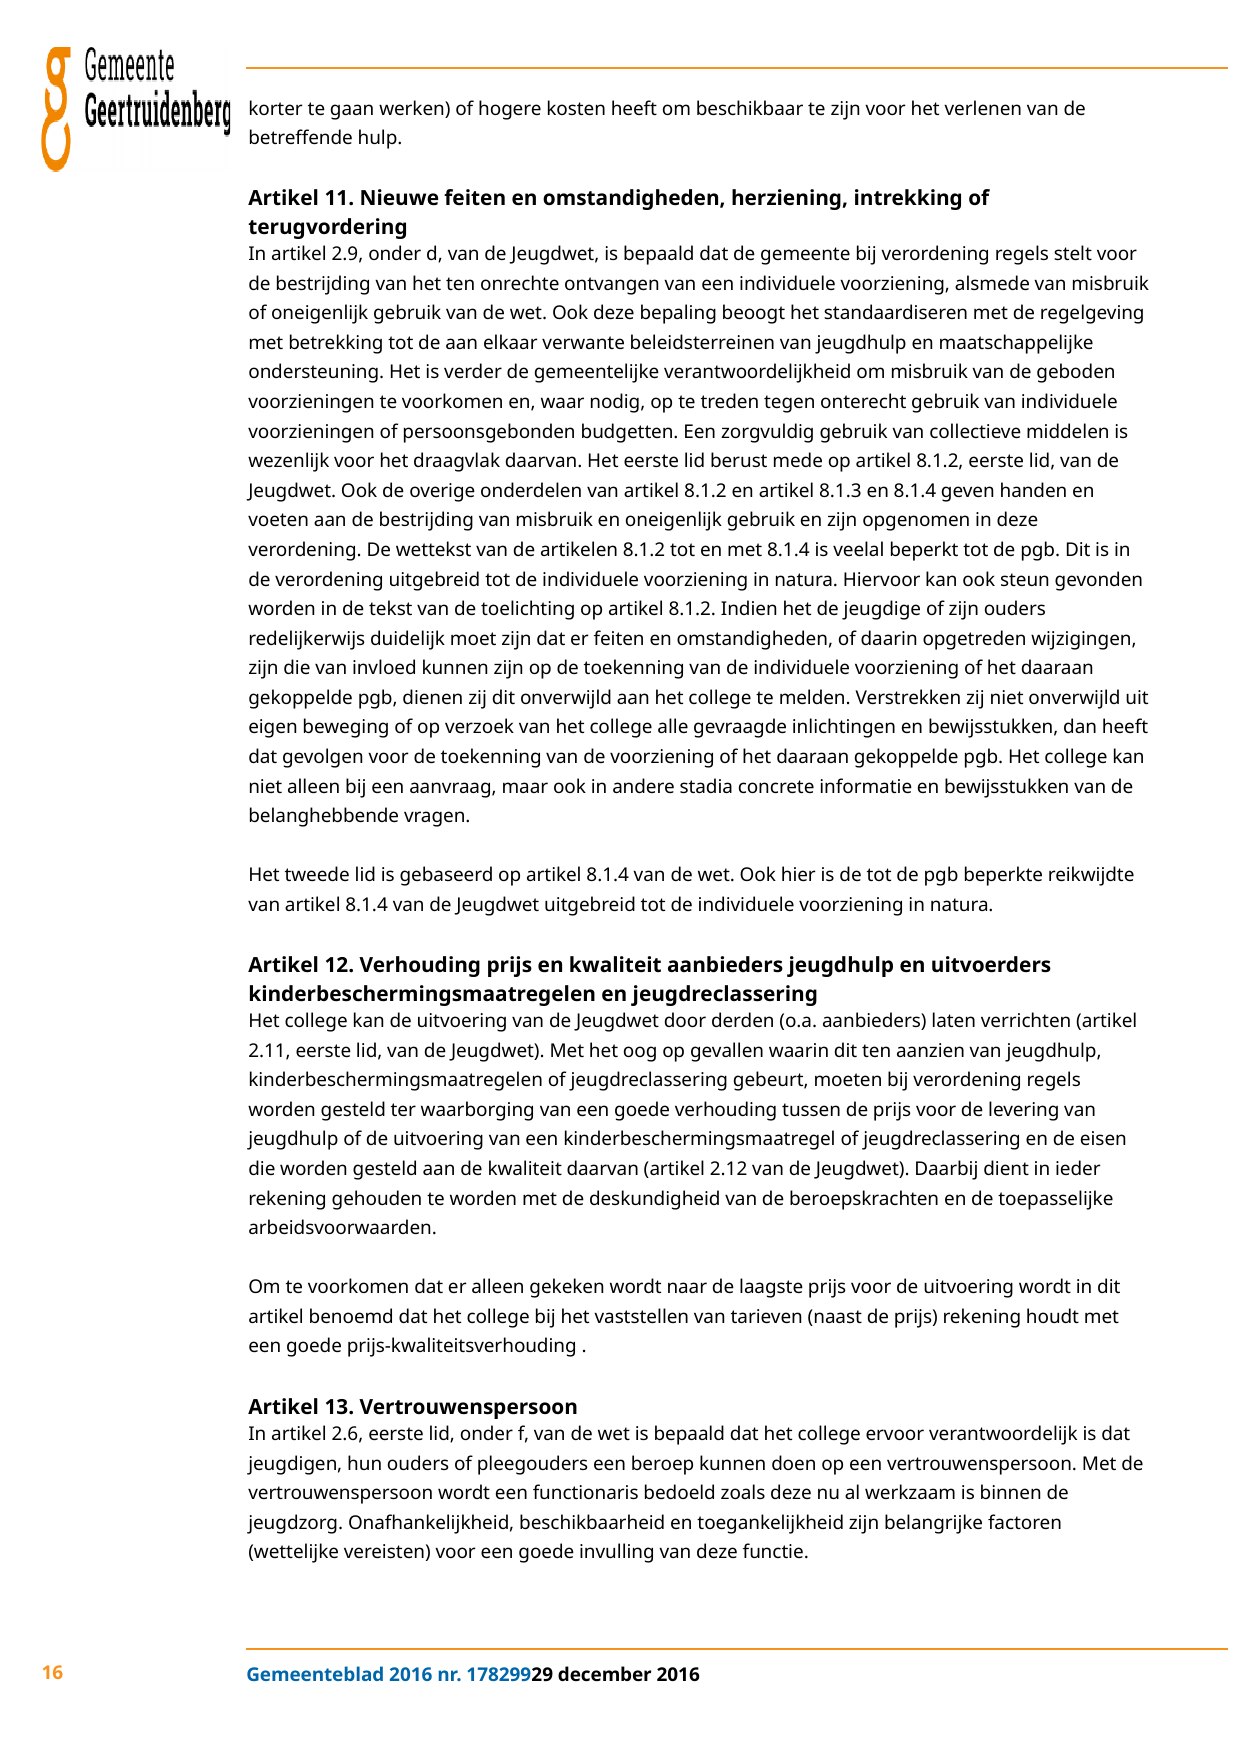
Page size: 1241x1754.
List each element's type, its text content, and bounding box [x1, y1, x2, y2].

picture [41, 47, 231, 172]
text Artikel 12. Verhouding prijs en kwaliteit aanbieders jeugdhulp en uitvoerders kinderbeschermingsmaatregelen en jeugdreclassering [248, 950, 1152, 1007]
text In artikel 2.9, onder d, van de Jeugdwet, is bepaald dat de gemeente bij verordening regels stelt voor de bestrijding van het ten onrechte ontvangen van een individuele voorziening, alsmede van misbruik of oneigenlijk gebruik van de wet. Ook deze bepaling beoogt het standaardiseren met de regelgeving met betrekking tot de aan elkaar verwante beleidsterreinen van jeugdhulp en maatschappelijke ondersteuning. Het is verder de gemeentelijke verantwoordelijkheid om misbruik van de geboden voorzieningen te voorkomen en, waar nodig, op te treden tegen onterecht gebruik van individuele voorzieningen of persoonsgebonden budgetten. Een zorgvuldig gebruik van collectieve middelen is wezenlijk voor het draagvlak daarvan. Het eerste lid berust mede op artikel 8.1.2, eerste lid, van de Jeugdwet. Ook de overige onderdelen van artikel 8.1.2 en artikel 8.1.3 en 8.1.4 geven handen en voeten aan de bestrijding van misbruik en oneigenlijk gebruik en zijn opgenomen in deze verordening. De wettekst van de artikelen 8.1.2 tot en met 8.1.4 is veelal beperkt tot de pgb. Dit is in de verordening uitgebreid tot de individuele voorziening in natura. Hiervoor kan ook steun gevonden worden in de tekst van de toelichting op artikel 8.1.2. Indien het de jeugdige of zijn ouders redelijkerwijs duidelijk moet zijn dat er feiten en omstandigheden, of daarin opgetreden wijzigingen, zijn die van invloed kunnen zijn op de toekenning van de individuele voorziening of het daaraan gekoppelde pgb, dienen zij dit onverwijld aan het college te melden. Verstrekken zij niet onverwijld uit eigen beweging of op verzoek van het college alle gevraagde inlichtingen en bewijsstukken, dan heeft dat gevolgen voor de toekenning van de voorziening of het daaraan gekoppelde pgb. Het college kan niet alleen bij een aanvraag, maar ook in andere stadia concrete informatie en bewijsstukken van de belanghebbende vragen. [248, 240, 1152, 828]
text korter te gaan werken) of hogere kosten heeft om beschikbaar te zijn voor het verlenen van de betreffende hulp. [248, 95, 1152, 150]
text Om te voorkomen dat er alleen gekeken wordt naar de laagste prijs voor de uitvoering wordt in dit artikel benoemd dat het college bij het vaststellen van tarieven (naast de prijs) rekening houdt met een goede prijs-kwaliteitsverhouding . [248, 1273, 1152, 1358]
text Artikel 13. Vertrouwenspersoon [248, 1392, 1152, 1420]
text Het college kan de uitvoering van de Jeugdwet door derden (o.a. aanbieders) laten verrichten (artikel 2.11, eerste lid, van de Jeugdwet). Met het oog op gevallen waarin dit ten aanzien van jeugdhulp, kinderbeschermingsmaatregelen of jeugdreclassering gebeurt, moeten bij verordening regels worden gesteld ter waarborging van een goede verhouding tussen de prijs voor de levering van jeugdhulp of de uitvoering van een kinderbeschermingsmaatregel of jeugdreclassering en de eisen die worden gesteld aan de kwaliteit daarvan (artikel 2.12 van de Jeugdwet). Daarbij dient in ieder rekening gehouden te worden met de deskundigheid van de beroepskrachten en de toepasselijke arbeidsvoorwaarden. [248, 1007, 1152, 1240]
text Het tweede lid is gebaseerd op artikel 8.1.4 van de wet. Ook hier is de tot de pgb beperkte reikwijdte van artikel 8.1.4 van de Jeugdwet uitgebreid tot de individuele voorziening in natura. [248, 862, 1152, 917]
text Artikel 11. Nieuwe feiten en omstandigheden, herziening, intrekking of terugvordering [248, 183, 1152, 240]
text In artikel 2.6, eerste lid, onder f, van de wet is bepaald dat het college ervoor verantwoordelijk is dat jeugdigen, hun ouders of pleegouders een beroep kunnen doen op een vertrouwenspersoon. Met de vertrouwenspersoon wordt een functionaris bedoeld zoals deze nu al werkzaam is binnen de jeugdzorg. Onafhankelijkheid, beschikbaarheid en toegankelijkheid zijn belangrijke factoren (wettelijke vereisten) voor een goede invulling van deze functie. [248, 1420, 1152, 1564]
